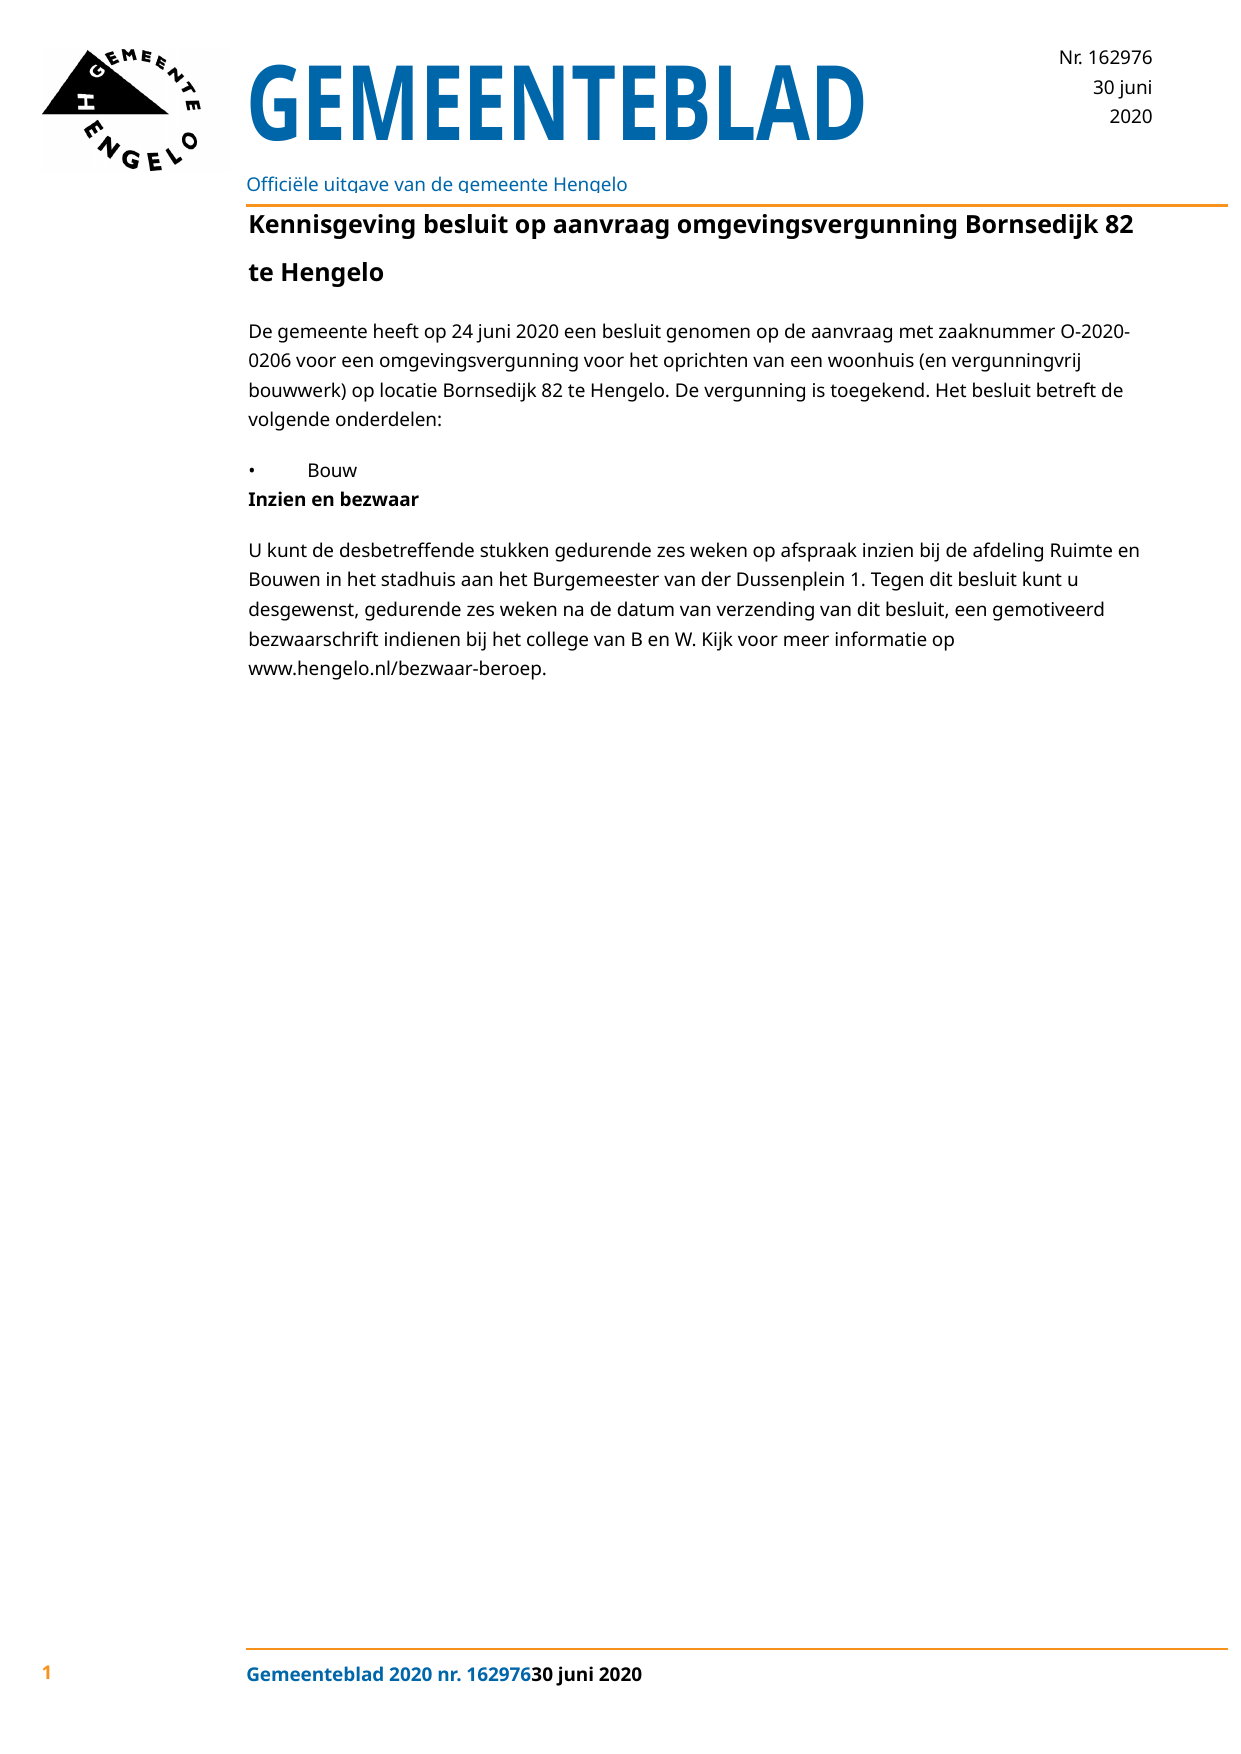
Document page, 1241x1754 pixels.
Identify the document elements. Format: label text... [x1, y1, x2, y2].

list Bouw [248, 457, 1152, 483]
picture [41, 47, 231, 172]
text U kunt de desbetreffende stukken gedurende zes weken op afspraak inzien bij de afdeling Ruimte en Bouwen in het stadhuis aan het Burgemeester van der Dussenplein 1. Tegen dit besluit kunt u desgewenst, gedurende zes weken na de datum van verzending van dit besluit, een gemotiveerd bezwaarschrift indienen bij het college van B en W. Kijk voor meer informatie op www.hengelo.nl/bezwaar-beroep. [248, 537, 1152, 681]
text Inzien en bezwaar [248, 487, 1152, 512]
text Kennisgeving besluit op aanvraag omgevingsvergunning Bornsedijk 82 te Hengelo [248, 207, 1152, 288]
text De gemeente heeft op 24 juni 2020 een besluit genomen op de aanvraag met zaaknummer O-2020-0206 voor een omgevingsvergunning voor het oprichten van een woonhuis (en vergunningvrij bouwwerk) op locatie Bornsedijk 82 te Hengelo. De vergunning is toegekend. Het besluit betreft de volgende onderdelen: [248, 318, 1152, 432]
